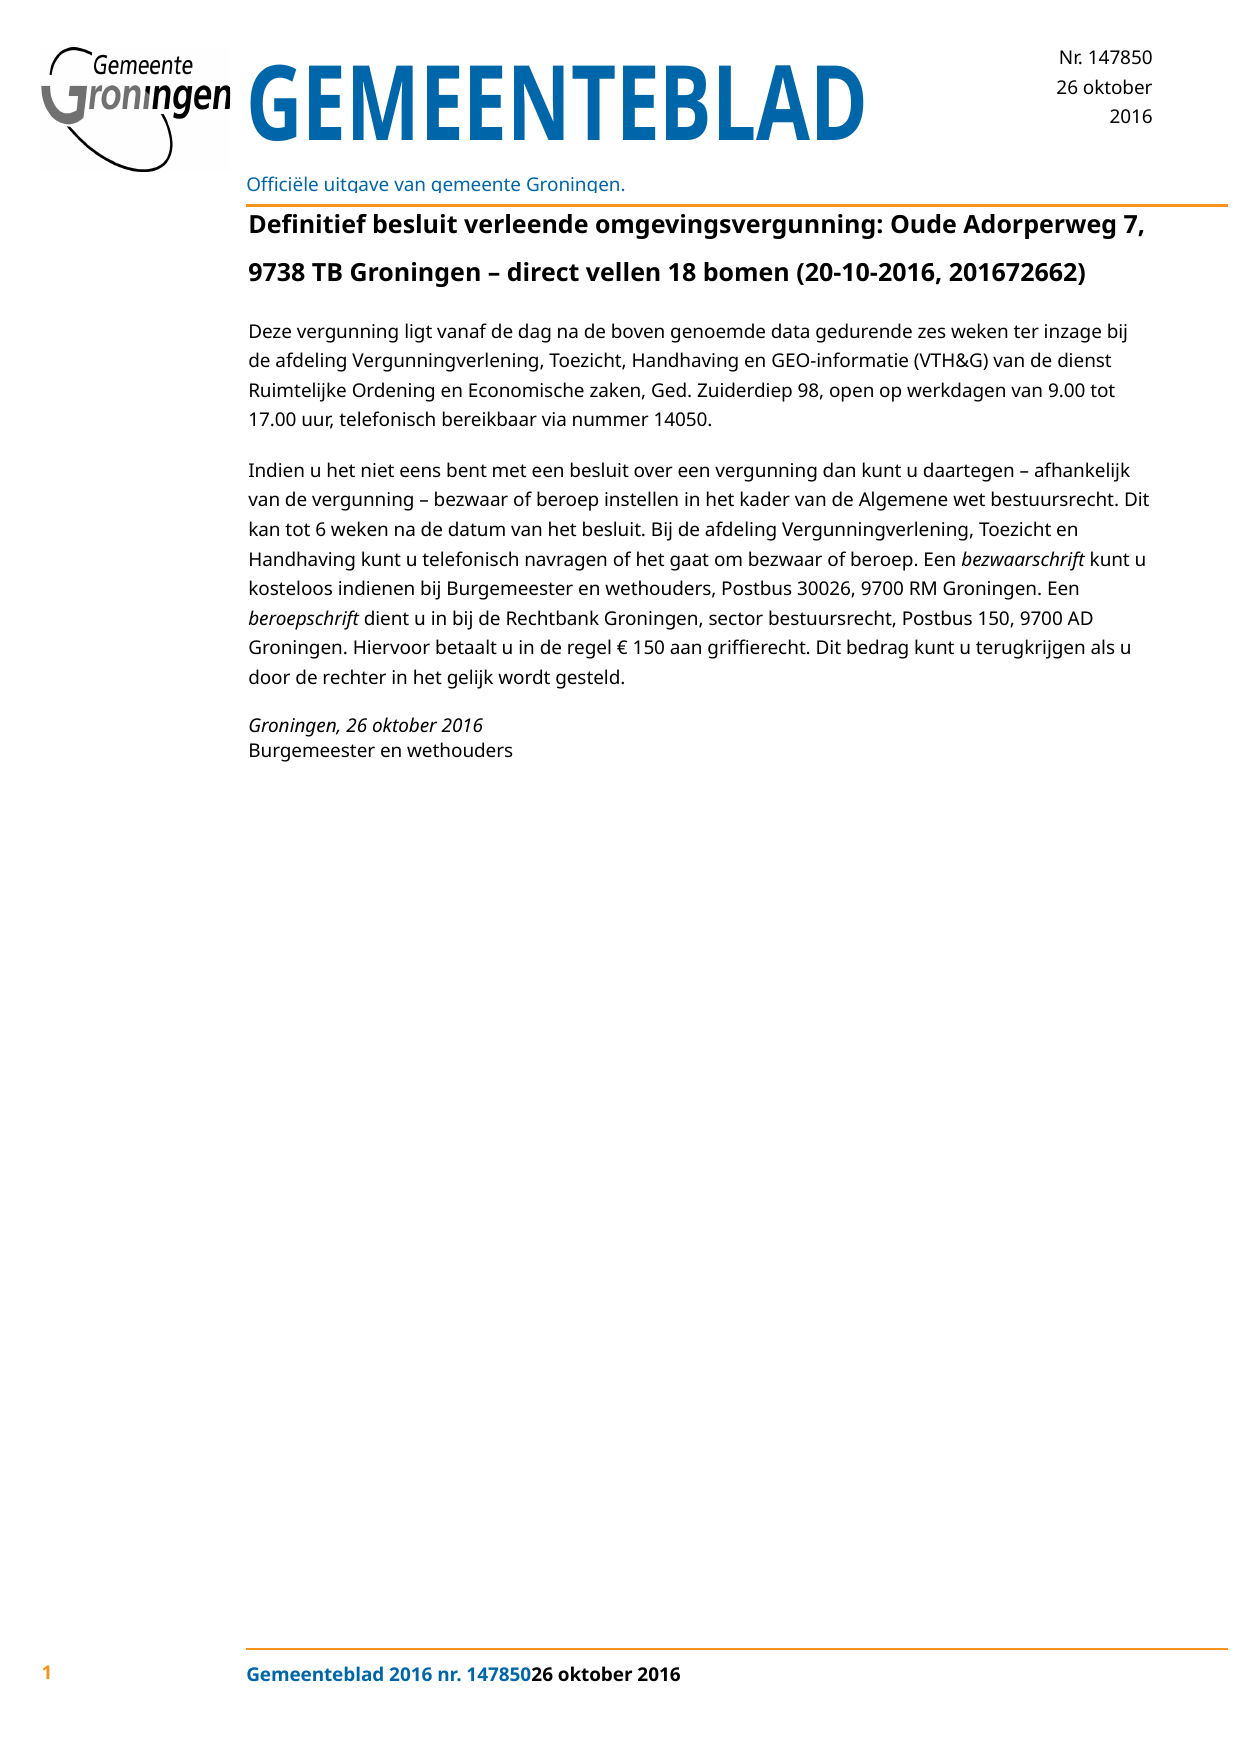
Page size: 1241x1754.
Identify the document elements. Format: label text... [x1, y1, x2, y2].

picture [41, 47, 231, 172]
text Burgemeester en wethouders [248, 738, 1152, 763]
text Definitief besluit verleende omgevingsvergunning: Oude Adorperweg 7, 9738 TB Groningen – direct vellen 18 bomen (20-10-2016, 201672662) [248, 207, 1152, 288]
text Deze vergunning ligt vanaf de dag na de boven genoemde data gedurende zes weken ter inzage bij de afdeling Vergunningverlening, Toezicht, Handhaving en GEO-informatie (VTH&G) van de dienst Ruimtelijke Ordening en Economische zaken, Ged. Zuiderdiep 98, open op werkdagen van 9.00 tot 17.00 uur, telefonisch bereikbaar via nummer 14050. [248, 318, 1152, 432]
text Groningen, 26 oktober 2016 [248, 712, 1152, 738]
text Indien u het niet eens bent met een besluit over een vergunning dan kunt u daartegen – afhankelijk van de vergunning – bezwaar of beroep instellen in het kader van de Algemene wet bestuursrecht. Dit kan tot 6 weken na de datum van het besluit. Bij de afdeling Vergunningverlening, Toezicht en Handhaving kunt u telefonisch navragen of het gaat om bezwaar of beroep. Een bezwaarschrift kunt u kosteloos indienen bij Burgemeester en wethouders, Postbus 30026, 9700 RM Groningen. Een beroepschrift dient u in bij de Rechtbank Groningen, sector bestuursrecht, Postbus 150, 9700 AD Groningen. Hiervoor betaalt u in de regel € 150 aan griffierecht. Dit bedrag kunt u terugkrijgen als u door de rechter in het gelijk wordt gesteld. [248, 457, 1152, 690]
